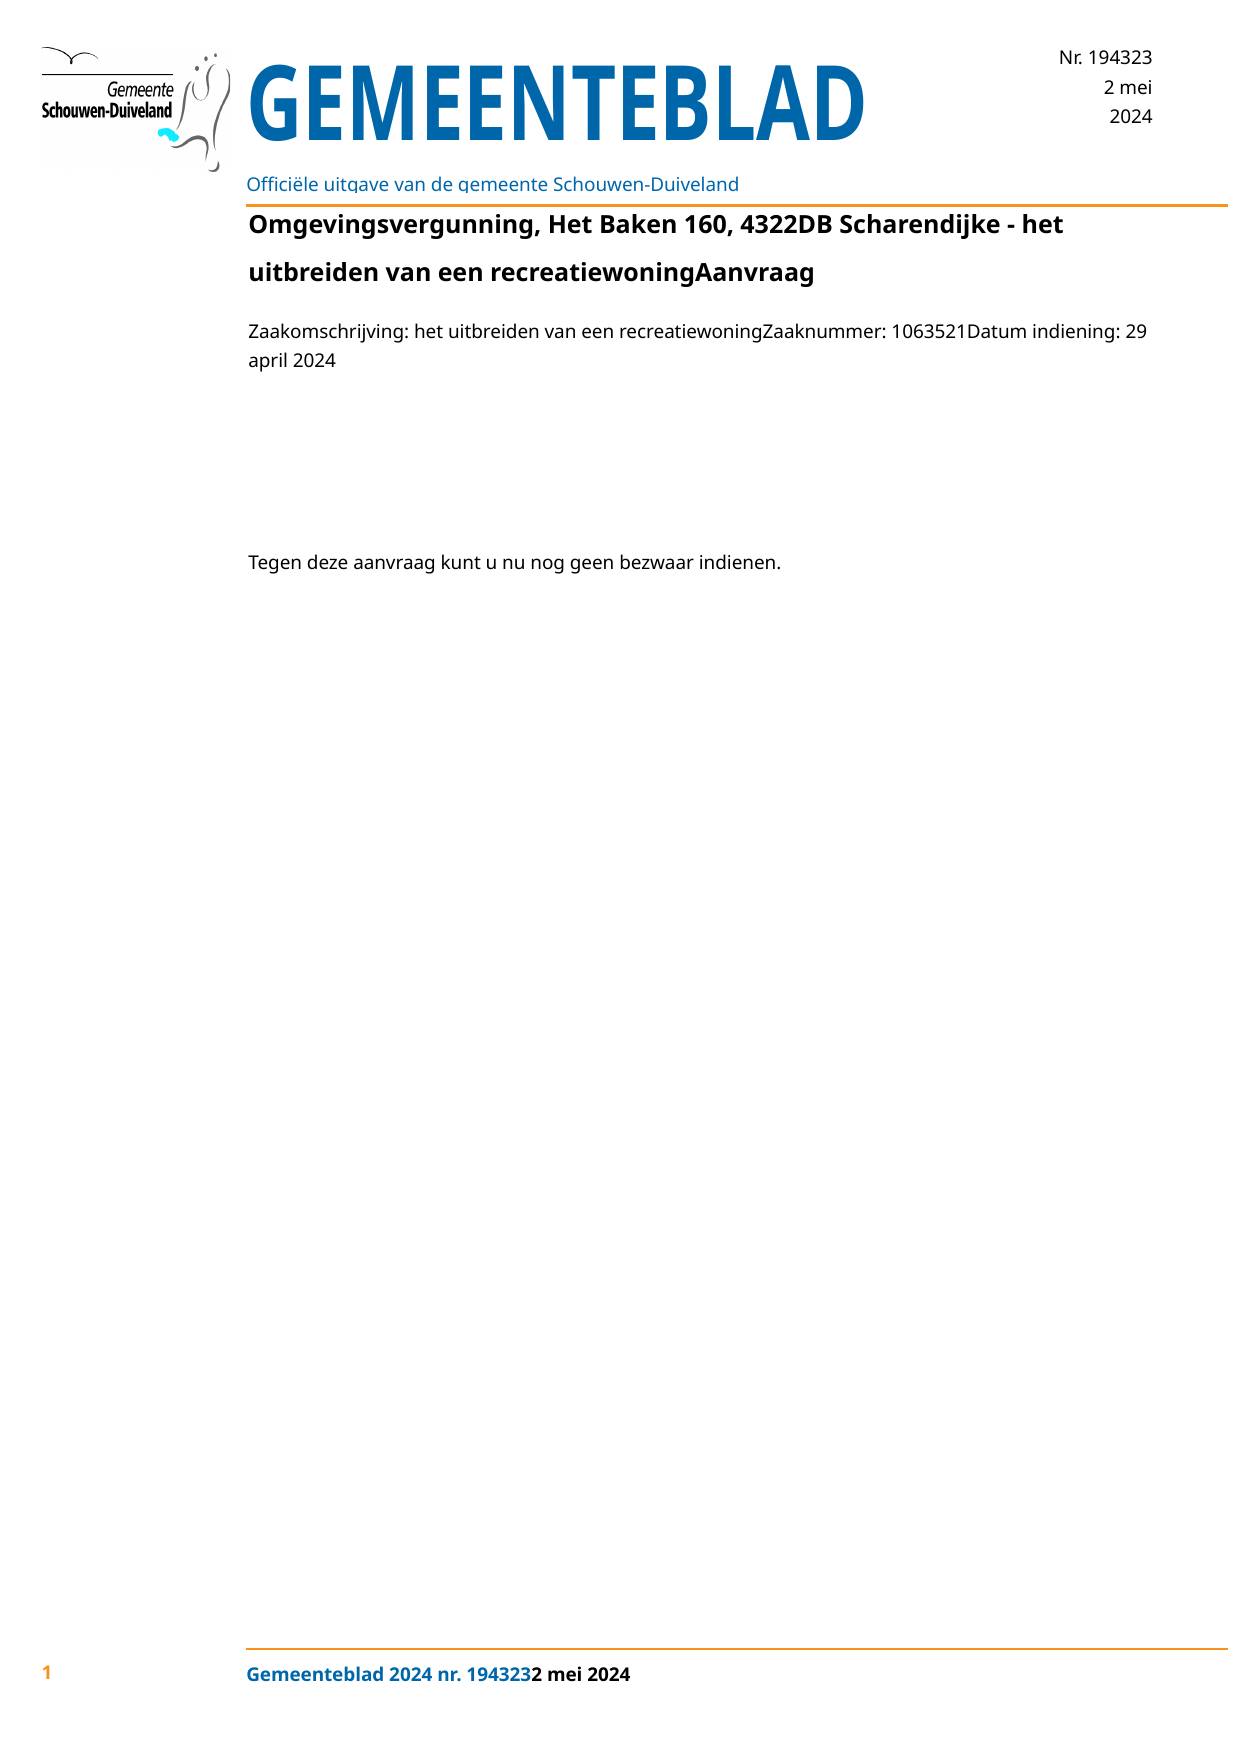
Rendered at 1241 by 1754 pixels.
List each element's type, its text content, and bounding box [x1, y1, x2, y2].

text Tegen deze aanvraag kunt u nu nog geen bezwaar indienen. [248, 549, 1152, 575]
text Zaakomschrijving: het uitbreiden van een recreatiewoningZaaknummer: 1063521Datum indiening: 29 april 2024 [248, 318, 1152, 373]
picture [41, 47, 231, 172]
text Omgevingsvergunning, Het Baken 160, 4322DB Scharendijke - het uitbreiden van een recreatiewoningAanvraag [248, 207, 1152, 288]
